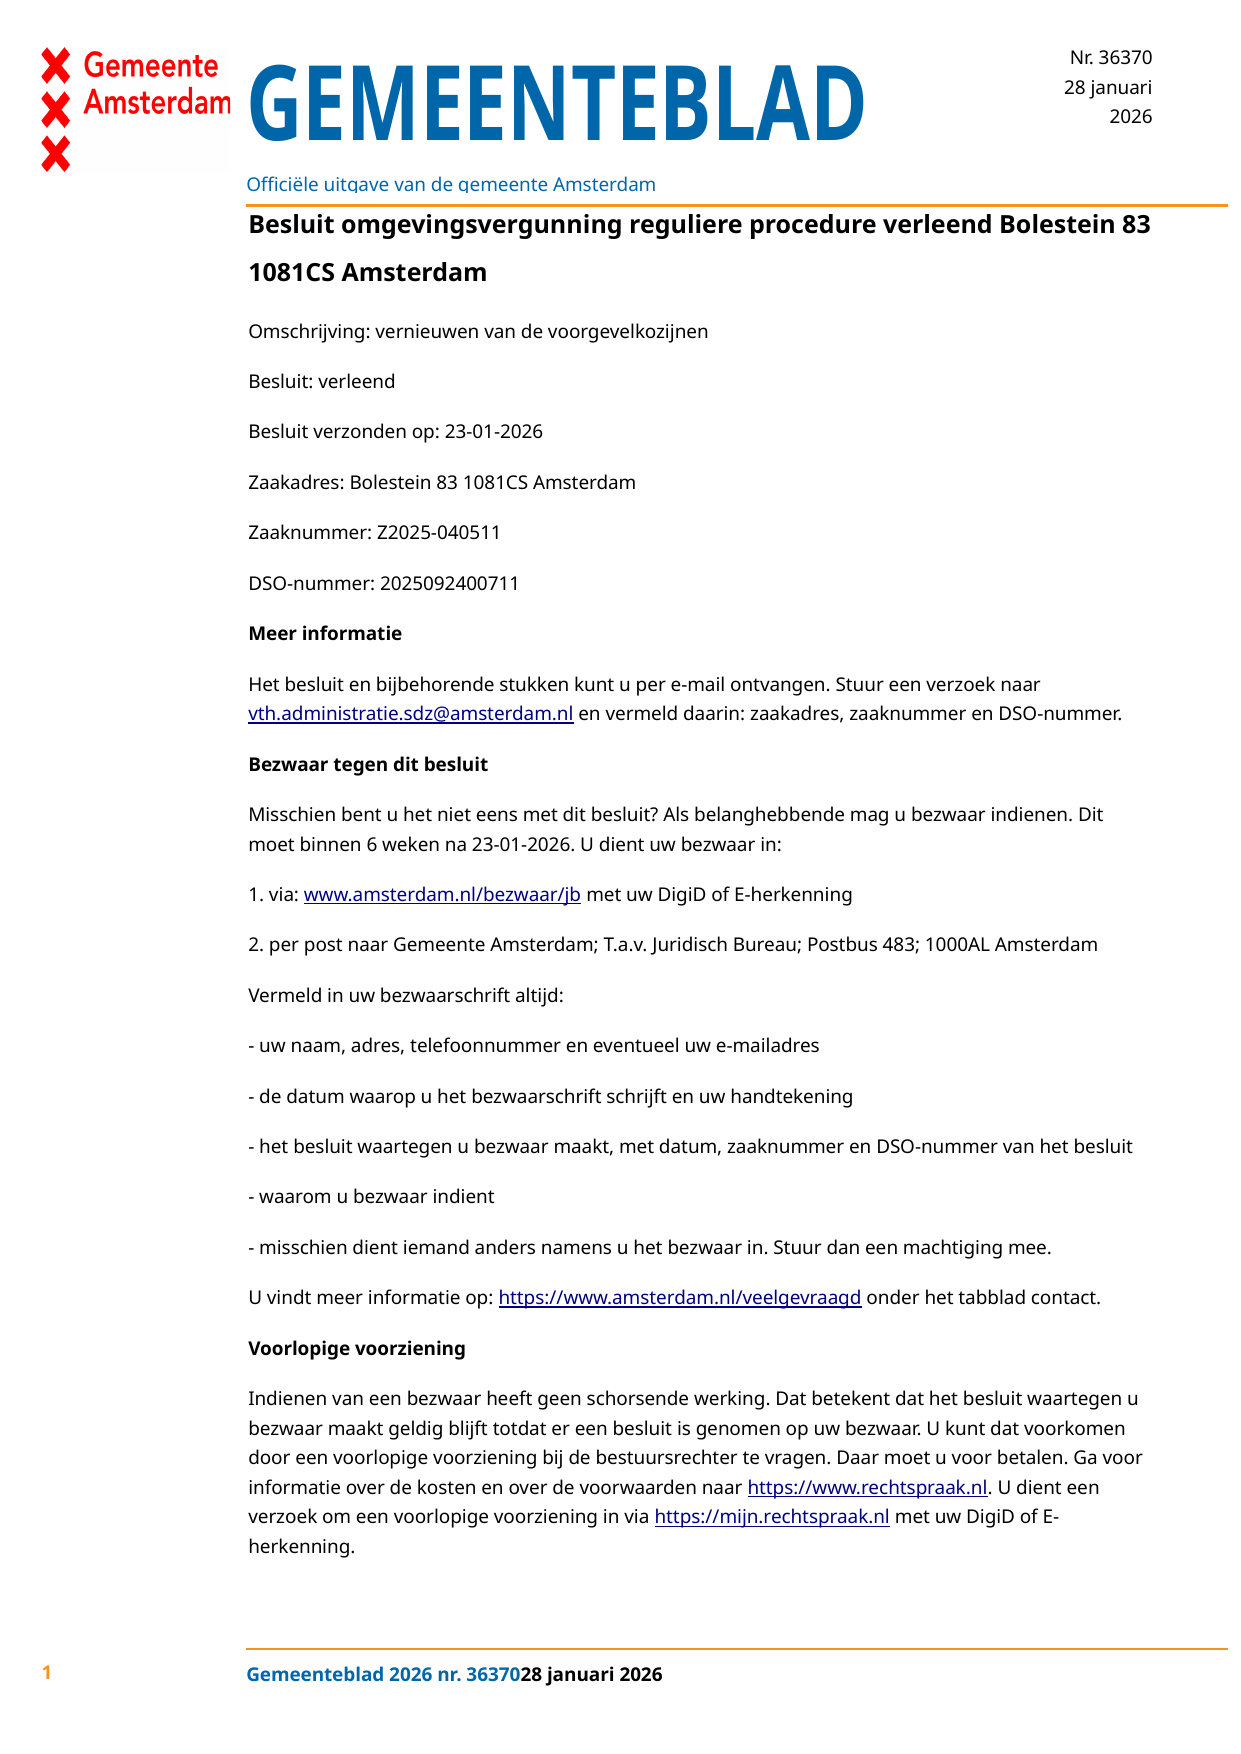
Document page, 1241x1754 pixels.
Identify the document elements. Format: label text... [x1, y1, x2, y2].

text Besluit: verleend [248, 368, 1152, 394]
text Voorlopige voorziening [248, 1335, 1152, 1361]
text 1. via: www.amsterdam.nl/bezwaar/jb met uw DigiD of E-herkenning [248, 881, 1152, 907]
text - waarom u bezwaar indient [248, 1184, 1152, 1209]
text U vindt meer informatie op: https://www.amsterdam.nl/veelgevraagd onder het tabblad contact. [248, 1284, 1152, 1310]
text Het besluit en bijbehorende stukken kunt u per e-mail ontvangen. Stuur een verzoek naar vth.administratie.sdz@amsterdam.nl en vermeld daarin: zaakadres, zaaknummer en DSO-nummer. [248, 671, 1152, 726]
text Omschrijving: vernieuwen van de voorgevelkozijnen [248, 318, 1152, 344]
text Bezwaar tegen dit besluit [248, 751, 1152, 777]
text Vermeld in uw bezwaarschrift altijd: [248, 982, 1152, 1008]
picture [41, 47, 231, 172]
text - het besluit waartegen u bezwaar maakt, met datum, zaaknummer en DSO-nummer van het besluit [248, 1133, 1152, 1159]
text Zaaknummer: Z2025-040511 [248, 519, 1152, 545]
text Zaakadres: Bolestein 83 1081CS Amsterdam [248, 469, 1152, 495]
text Besluit omgevingsvergunning reguliere procedure verleend Bolestein 83 1081CS Amsterdam [248, 207, 1152, 288]
text Indienen van een bezwaar heeft geen schorsende werking. Dat betekent dat het besluit waartegen u bezwaar maakt geldig blijft totdat er een besluit is genomen op uw bezwaar. U kunt dat voorkomen door een voorlopige voorziening bij de bestuursrechter te vragen. Daar moet u voor betalen. Ga voor informatie over de kosten en over de voorwaarden naar https://www.rechtspraak.nl. U dient een verzoek om een voorlopige voorziening in via https://mijn.rechtspraak.nl met uw DigiD of E-herkenning. [248, 1385, 1152, 1559]
text Misschien bent u het niet eens met dit besluit? Als belanghebbende mag u bezwaar indienen. Dit moet binnen 6 weken na 23-01-2026. U dient uw bezwaar in: [248, 801, 1152, 857]
text - uw naam, adres, telefoonnummer en eventueel uw e-mailadres [248, 1032, 1152, 1058]
text Meer informatie [248, 620, 1152, 646]
text 2. per post naar Gemeente Amsterdam; T.a.v. Juridisch Bureau; Postbus 483; 1000AL Amsterdam [248, 932, 1152, 957]
text - misschien dient iemand anders namens u het bezwaar in. Stuur dan een machtiging mee. [248, 1234, 1152, 1260]
text DSO-nummer: 2025092400711 [248, 570, 1152, 596]
text Besluit verzonden op: 23-01-2026 [248, 419, 1152, 444]
text - de datum waarop u het bezwaarschrift schrijft en uw handtekening [248, 1083, 1152, 1109]
